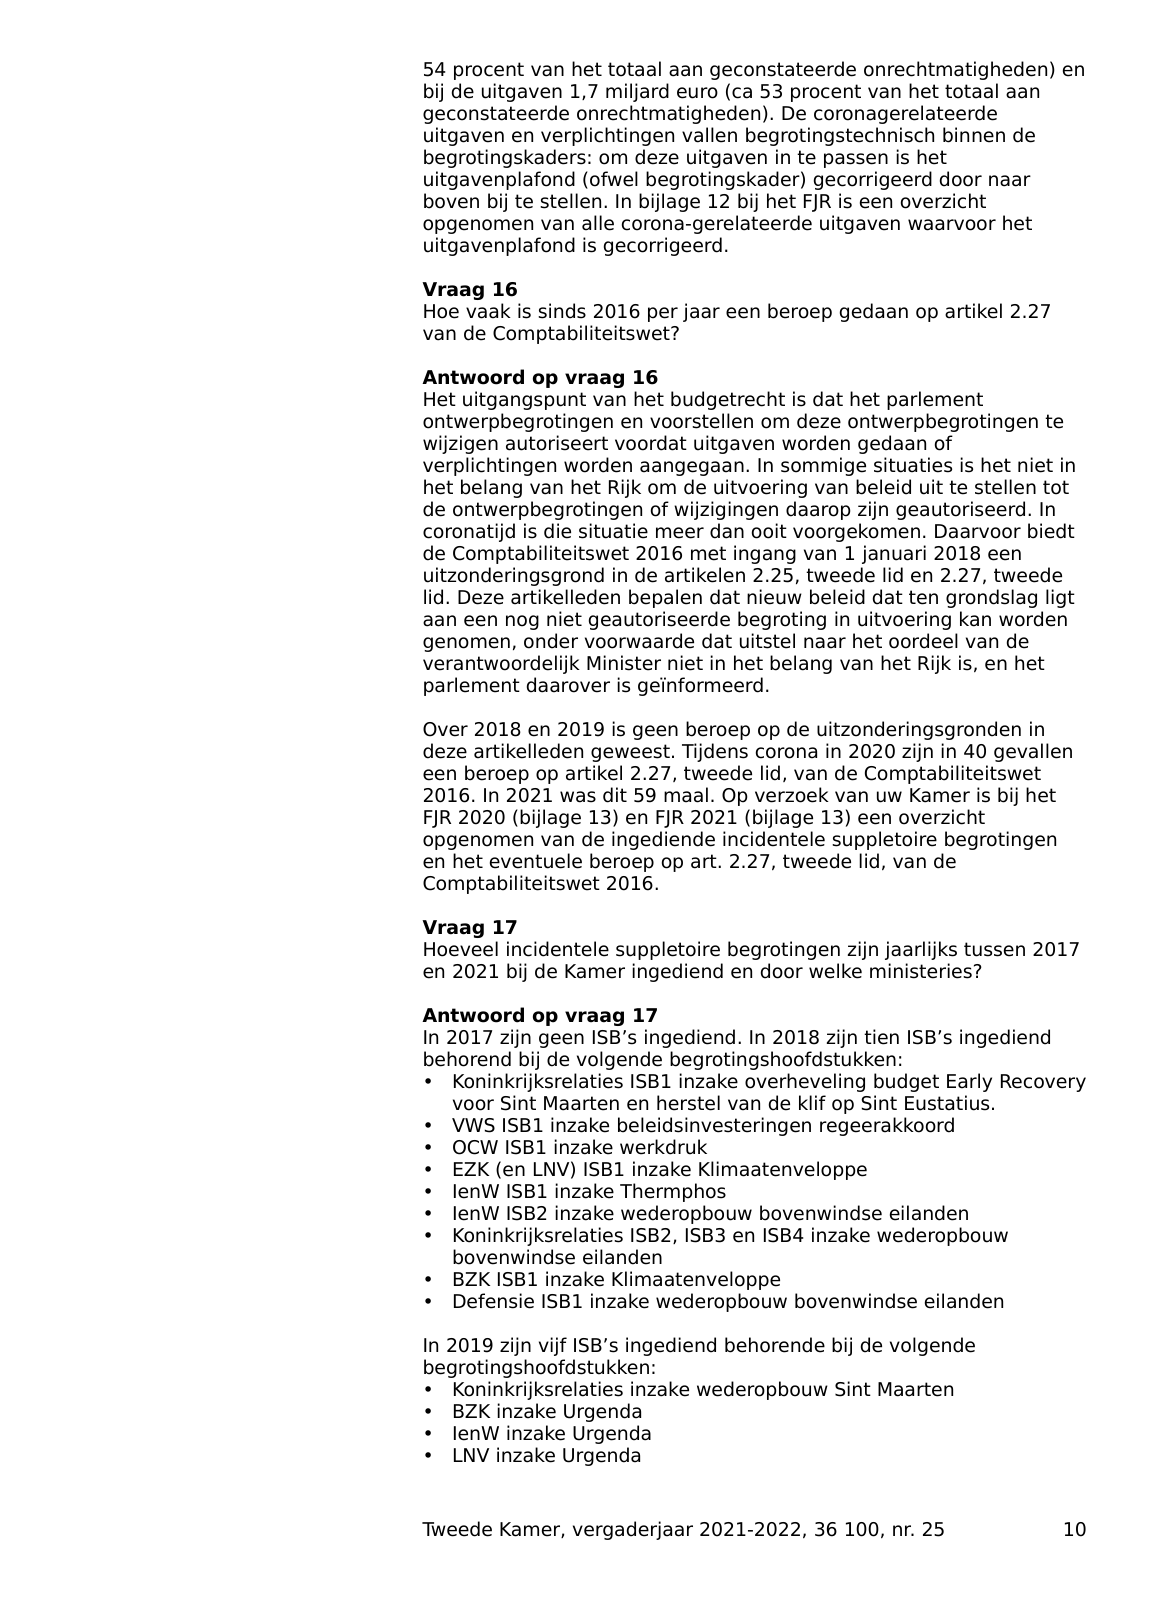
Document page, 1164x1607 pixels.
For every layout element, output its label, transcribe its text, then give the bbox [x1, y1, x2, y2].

text In 2019 zijn vijf ISB’s ingediend behorende bij de volgende begrotingshoofdstukken: [422, 1335, 1087, 1379]
text • Defensie ISB1 inzake wederopbouw bovenwindse eilanden [422, 1291, 1087, 1313]
text • Koninkrijksrelaties ISB1 inzake overheveling budget Early Recovery voor Sint Maarten en herstel van de klif op Sint Eustatius. [422, 1071, 1087, 1115]
text Antwoord op vraag 17 [422, 1005, 1087, 1027]
text • LNV inzake Urgenda [422, 1445, 1087, 1467]
text Hoe vaak is sinds 2016 per jaar een beroep gedaan op artikel 2.27 van de Comptabiliteitswet? [422, 301, 1087, 345]
text • Koninkrijksrelaties ISB2, ISB3 en ISB4 inzake wederopbouw bovenwindse eilanden [422, 1225, 1087, 1269]
text • Koninkrijksrelaties inzake wederopbouw Sint Maarten [422, 1379, 1087, 1401]
text Het uitgangspunt van het budgetrecht is dat het parlement ontwerpbegrotingen en voorstellen om deze ontwerpbegrotingen te wijzigen autoriseert voordat uitgaven worden gedaan of verplichtingen worden aangegaan. In sommige situaties is het niet in het belang van het Rijk om de uitvoering van beleid uit te stellen tot de ontwerpbegrotingen of wijzigingen daarop zijn geautoriseerd. In coronatijd is die situatie meer dan ooit voorgekomen. Daarvoor biedt de Comptabiliteitswet 2016 met ingang van 1 januari 2018 een uitzonderingsgrond in de artikelen 2.25, tweede lid en 2.27, tweede lid. Deze artikelleden bepalen dat nieuw beleid dat ten grondslag ligt aan een nog niet geautoriseerde begroting in uitvoering kan worden genomen, onder voorwaarde dat uitstel naar het oordeel van de verantwoordelijk Minister niet in het belang van het Rijk is, en het parlement daarover is geïnformeerd. [422, 389, 1087, 697]
text • EZK (en LNV) ISB1 inzake Klimaatenveloppe [422, 1159, 1087, 1181]
text • BZK ISB1 inzake Klimaatenveloppe [422, 1269, 1087, 1291]
text • IenW ISB1 inzake Thermphos [422, 1181, 1087, 1203]
text • OCW ISB1 inzake werkdruk [422, 1137, 1087, 1159]
text 54 procent van het totaal aan geconstateerde onrechtmatigheden) en bij de uitgaven 1,7 miljard euro (ca 53 procent van het totaal aan geconstateerde onrechtmatigheden). De coronagerelateerde uitgaven en verplichtingen vallen begrotingstechnisch binnen de begrotingskaders: om deze uitgaven in te passen is het uitgavenplafond (ofwel begrotingskader) gecorrigeerd door naar boven bij te stellen. In bijlage 12 bij het FJR is een overzicht opgenomen van alle corona-gerelateerde uitgaven waarvoor het uitgavenplafond is gecorrigeerd. [422, 59, 1087, 257]
text • IenW inzake Urgenda [422, 1423, 1087, 1445]
text In 2017 zijn geen ISB’s ingediend. In 2018 zijn tien ISB’s ingediend behorend bij de volgende begrotingshoofdstukken: [422, 1027, 1087, 1071]
text • VWS ISB1 inzake beleidsinvesteringen regeerakkoord [422, 1115, 1087, 1137]
text • BZK inzake Urgenda [422, 1401, 1087, 1423]
text Antwoord op vraag 16 [422, 367, 1087, 389]
text Vraag 16 [422, 279, 1087, 301]
text • IenW ISB2 inzake wederopbouw bovenwindse eilanden [422, 1203, 1087, 1225]
text Vraag 17 [422, 917, 1087, 939]
text Over 2018 en 2019 is geen beroep op de uitzonderingsgronden in deze artikelleden geweest. Tijdens corona in 2020 zijn in 40 gevallen een beroep op artikel 2.27, tweede lid, van de Comptabiliteitswet 2016. In 2021 was dit 59 maal. Op verzoek van uw Kamer is bij het FJR 2020 (bijlage 13) en FJR 2021 (bijlage 13) een overzicht opgenomen van de ingediende incidentele suppletoire begrotingen en het eventuele beroep op art. 2.27, tweede lid, van de Comptabiliteitswet 2016. [422, 719, 1087, 895]
text Hoeveel incidentele suppletoire begrotingen zijn jaarlijks tussen 2017 en 2021 bij de Kamer ingediend en door welke ministeries? [422, 939, 1087, 983]
